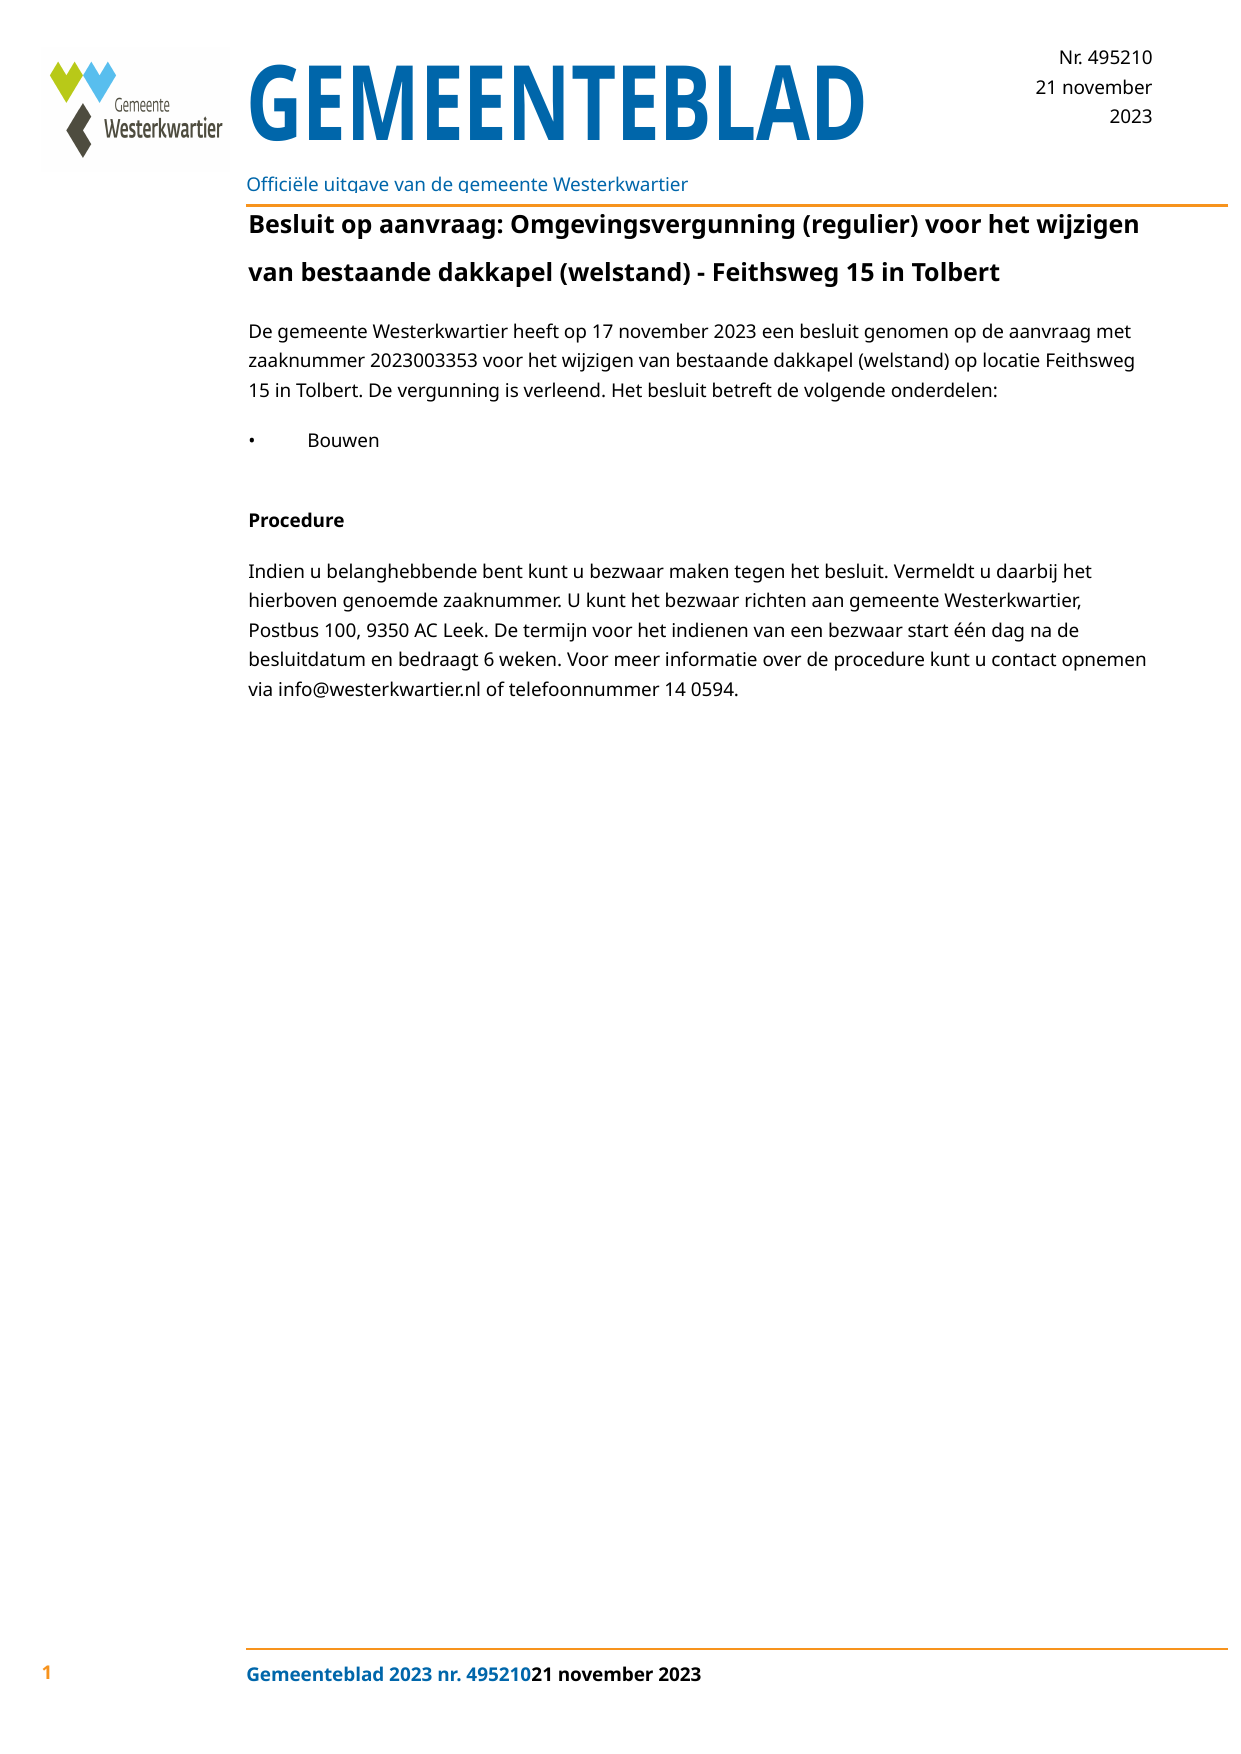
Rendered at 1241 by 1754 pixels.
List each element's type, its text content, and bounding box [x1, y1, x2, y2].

picture [41, 47, 231, 172]
text Besluit op aanvraag: Omgevingsvergunning (regulier) voor het wijzigen van bestaande dakkapel (welstand) - Feithsweg 15 in Tolbert [248, 207, 1152, 288]
text Procedure [248, 507, 1152, 533]
text De gemeente Westerkwartier heeft op 17 november 2023 een besluit genomen op de aanvraag met zaaknummer 2023003353 voor het wijzigen van bestaande dakkapel (welstand) op locatie Feithsweg 15 in Tolbert. De vergunning is verleend. Het besluit betreft de volgende onderdelen: [248, 318, 1152, 403]
list Bouwen [248, 427, 1152, 453]
text Indien u belanghebbende bent kunt u bezwaar maken tegen het besluit. Vermeldt u daarbij het hierboven genoemde zaaknummer. U kunt het bezwaar richten aan gemeente Westerkwartier, Postbus 100, 9350 AC Leek. De termijn voor het indienen van een bezwaar start één dag na de besluitdatum en bedraagt 6 weken. Voor meer informatie over de procedure kunt u contact opnemen via info@westerkwartier.nl of telefoonnummer 14 0594. [248, 558, 1152, 702]
